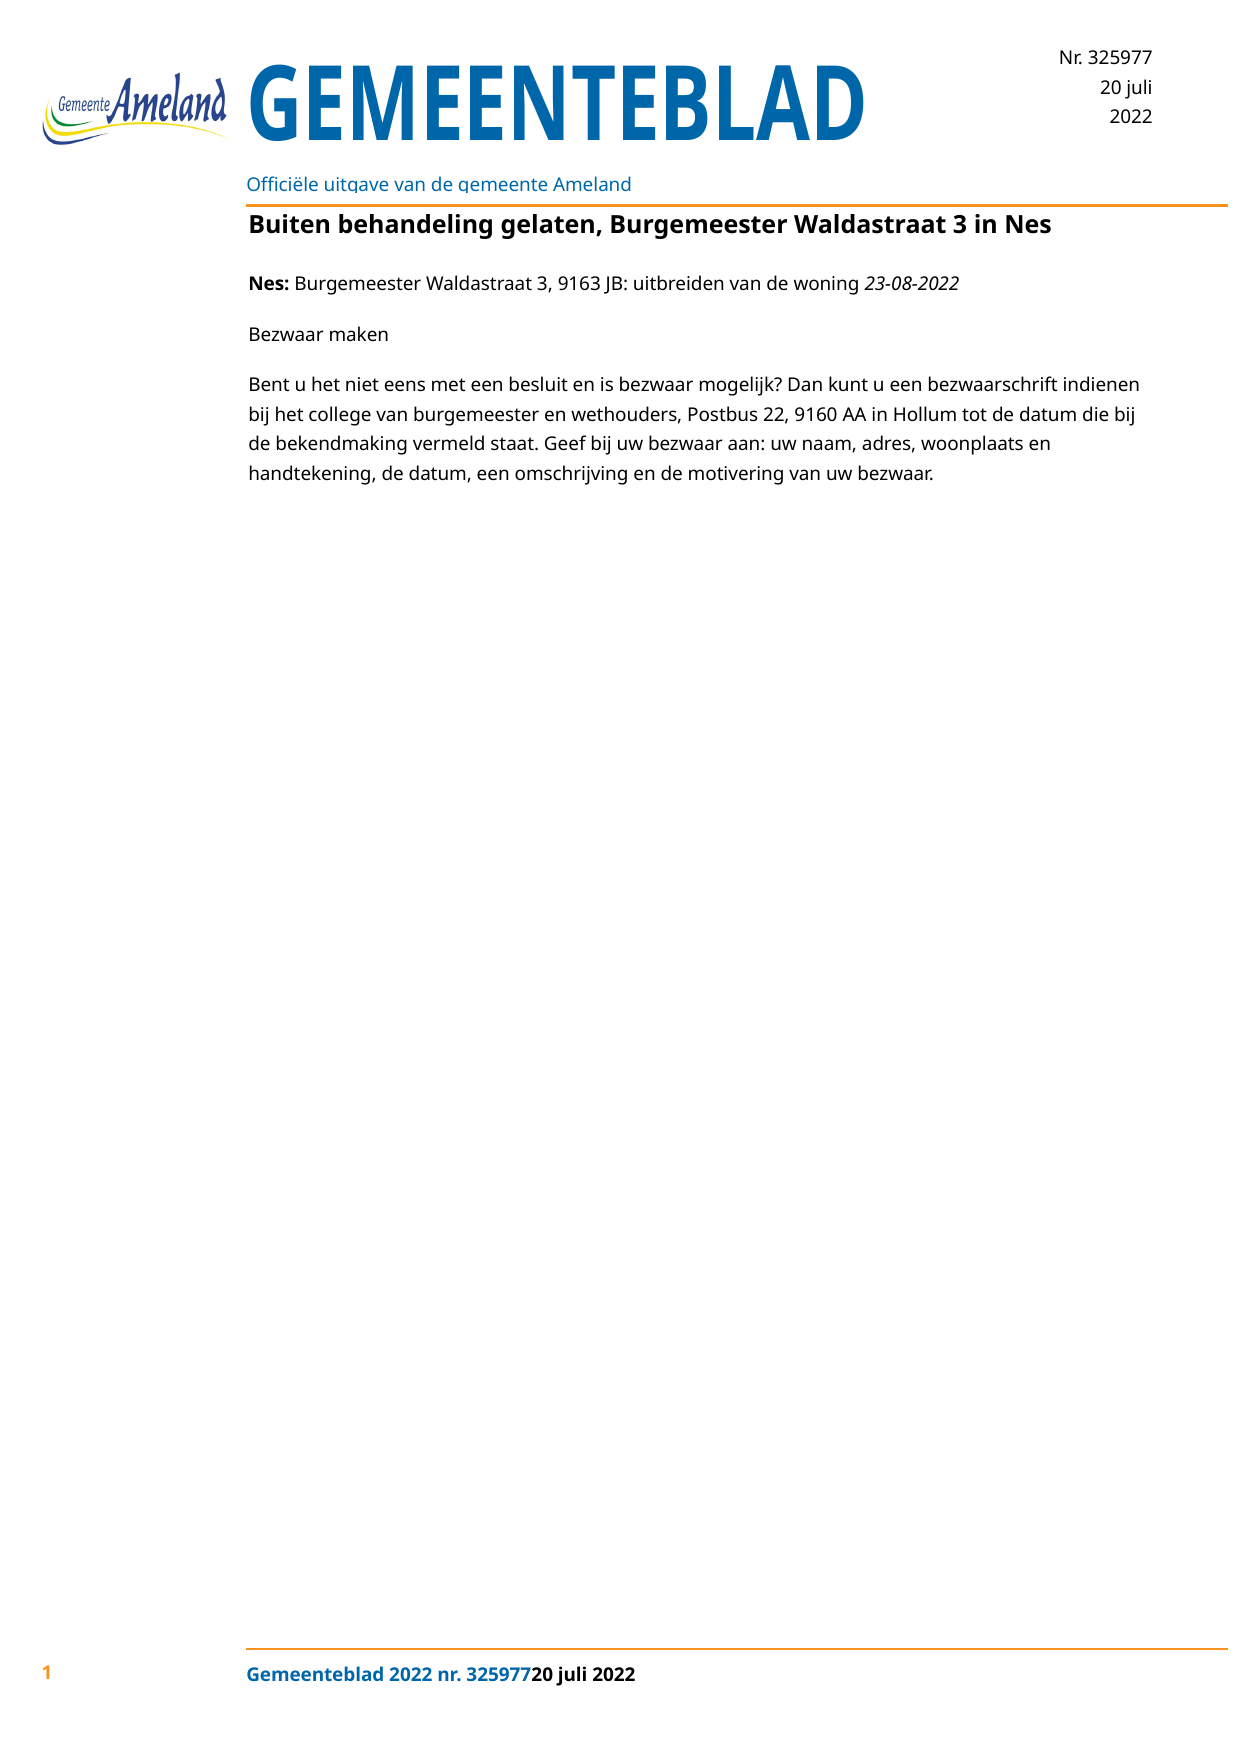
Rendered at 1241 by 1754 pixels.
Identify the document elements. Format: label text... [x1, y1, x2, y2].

text Bezwaar maken [248, 321, 1152, 346]
text Nes: Burgemeester Waldastraat 3, 9163 JB: uitbreiden van de woning 23-08-2022 [248, 270, 1152, 296]
picture [41, 47, 231, 172]
text Bent u het niet eens met een besluit en is bezwaar mogelijk? Dan kunt u een bezwaarschrift indienen bij het college van burgemeester en wethouders, Postbus 22, 9160 AA in Hollum tot de datum die bij de bekendmaking vermeld staat. Geef bij uw bezwaar aan: uw naam, adres, woonplaats en handtekening, de datum, een omschrijving en de motivering van uw bezwaar. [248, 371, 1152, 486]
text Buiten behandeling gelaten, Burgemeester Waldastraat 3 in Nes [248, 207, 1152, 241]
